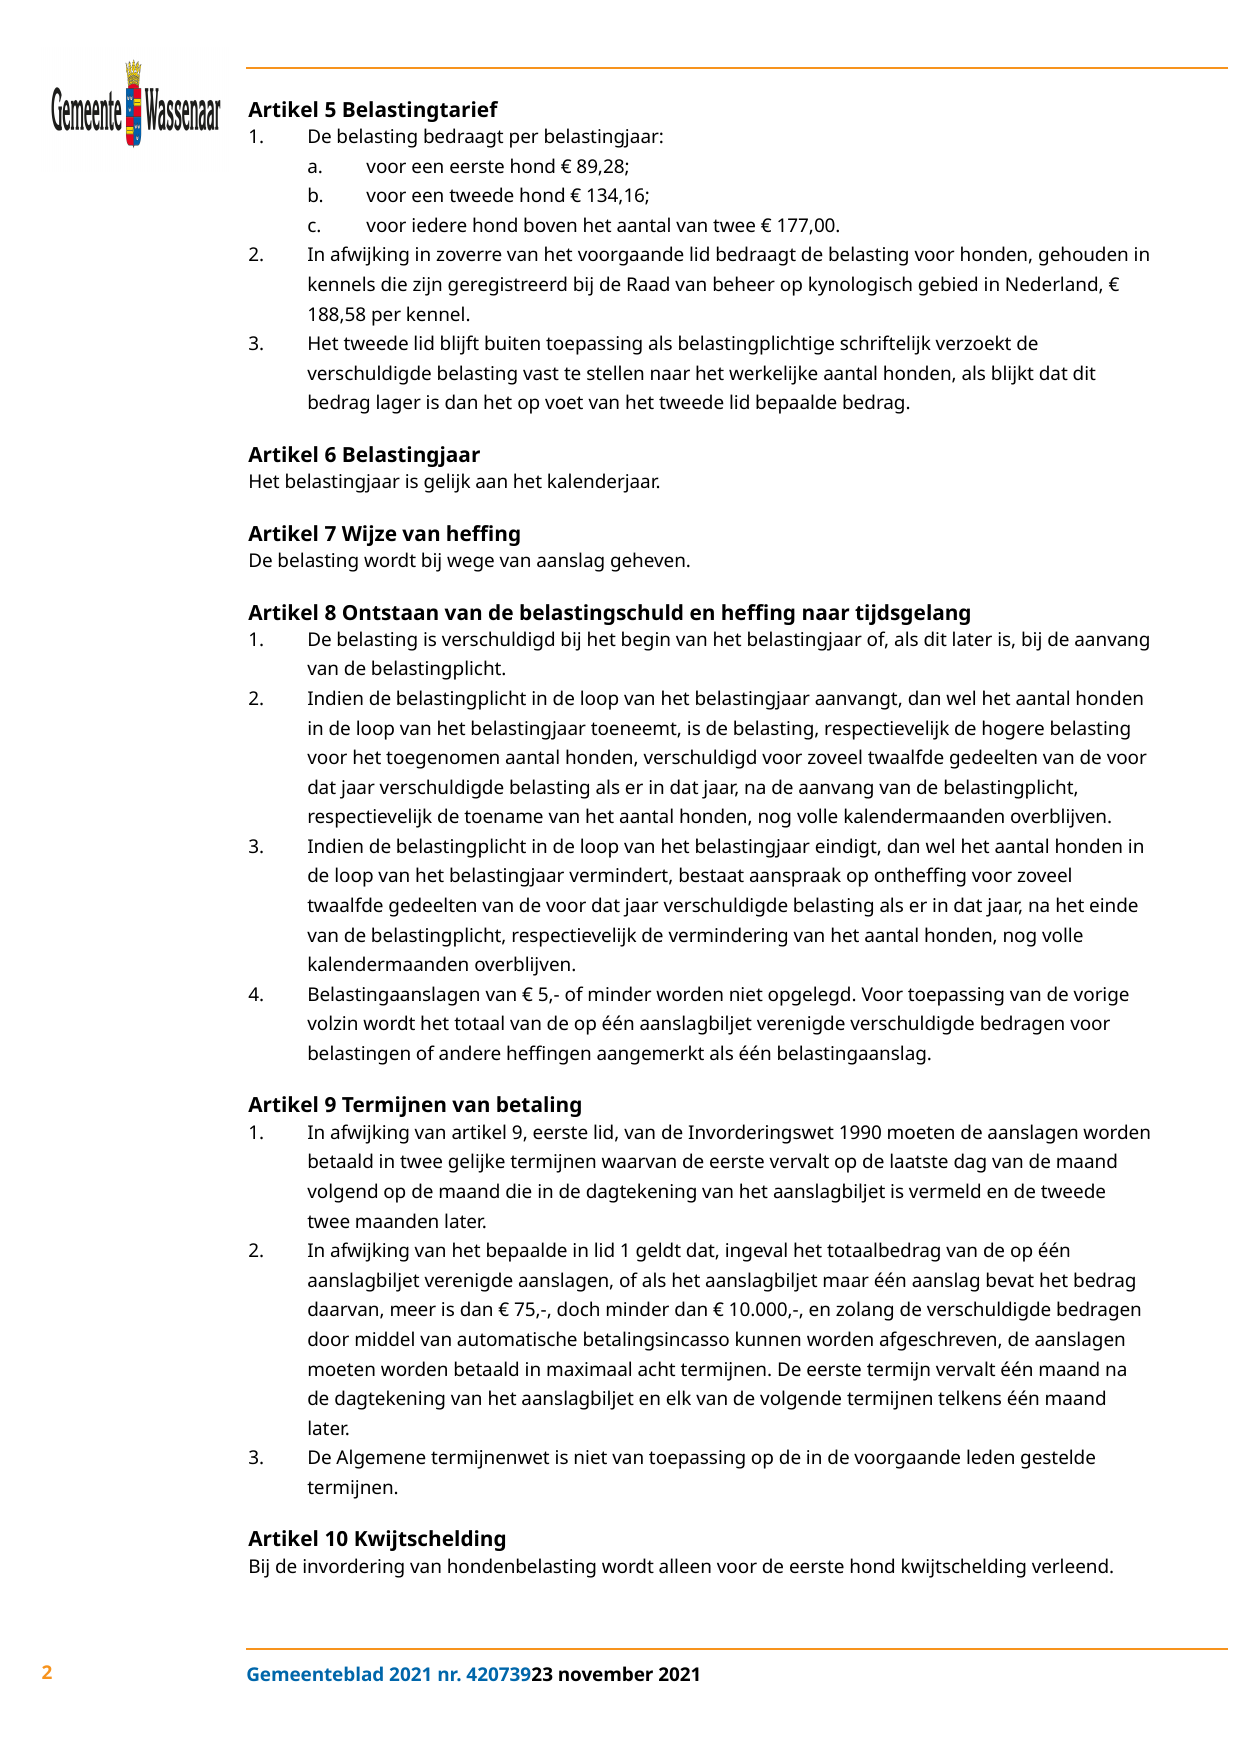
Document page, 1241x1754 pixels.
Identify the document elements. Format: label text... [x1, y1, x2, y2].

list De belasting is verschuldigd bij het begin van het belastingjaar of, als dit later is, bij de aanvang van de belastingplicht. [248, 626, 1152, 681]
list Het tweede lid blijft buiten toepassing als belastingplichtige schriftelijk verzoekt de verschuldigde belasting vast te stellen naar het werkelijke aantal honden, als blijkt dat dit bedrag lager is dan het op voet van het tweede lid bepaalde bedrag. [248, 330, 1152, 415]
list In afwijking van het bepaalde in lid 1 geldt dat, ingeval het totaalbedrag van de op één aanslagbiljet verenigde aanslagen, of als het aanslagbiljet maar één aanslag bevat het bedrag daarvan, meer is dan € 75,-, doch minder dan € 10.000,-, en zolang de verschuldigde bedragen door middel van automatische betalingsincasso kunnen worden afgeschreven, de aanslagen moeten worden betaald in maximaal acht termijnen. De eerste termijn vervalt één maand na de dagtekening van het aanslagbiljet en elk van de volgende termijnen telkens één maand later. [248, 1237, 1152, 1441]
picture [41, 47, 231, 172]
text De belasting wordt bij wege van aanslag geheven. [248, 547, 1152, 573]
text Bij de invordering van hondenbelasting wordt alleen voor de eerste hond kwijtschelding verleend. [248, 1553, 1152, 1579]
list Indien de belastingplicht in de loop van het belastingjaar eindigt, dan wel het aantal honden in de loop van het belastingjaar vermindert, bestaat aanspraak op ontheffing voor zoveel twaalfde gedeelten van de voor dat jaar verschuldigde belasting als er in dat jaar, na het einde van de belastingplicht, respectievelijk de vermindering van het aantal honden, nog volle kalendermaanden overblijven. [248, 833, 1152, 977]
list In afwijking in zoverre van het voorgaande lid bedraagt de belasting voor honden, gehouden in kennels die zijn geregistreerd bij de Raad van beheer op kynologisch gebied in Nederland, € 188,58 per kennel. [248, 242, 1152, 326]
list De Algemene termijnenwet is niet van toepassing op de in de voorgaande leden gestelde termijnen. [248, 1444, 1152, 1500]
list voor iedere hond boven het aantal van twee € 177,00. [307, 212, 1152, 238]
list voor een tweede hond € 134,16; [307, 182, 1152, 208]
list In afwijking van artikel 9, eerste lid, van de Invorderingswet 1990 moeten de aanslagen worden betaald in twee gelijke termijnen waarvan de eerste vervalt op de laatste dag van de maand volgend op de maand die in de dagtekening van het aanslagbiljet is vermeld en de tweede twee maanden later. [248, 1119, 1152, 1233]
list De belasting bedraagt per belastingjaar: [248, 123, 1152, 149]
text Artikel 9 Termijnen van betaling [248, 1091, 1152, 1119]
text Artikel 10 Kwijtschelding [248, 1524, 1152, 1553]
text Artikel 5 Belastingtarief [248, 95, 1152, 123]
list Belastingaanslagen van € 5,- of minder worden niet opgelegd. Voor toepassing van de vorige volzin wordt het totaal van de op één aanslagbiljet verenigde verschuldigde bedragen voor belastingen of andere heffingen aangemerkt als één belastingaanslag. [248, 981, 1152, 1066]
text Artikel 8 Ontstaan van de belastingschuld en heffing naar tijdsgelang [248, 598, 1152, 626]
text Het belastingjaar is gelijk aan het kalenderjaar. [248, 468, 1152, 494]
text Artikel 6 Belastingjaar [248, 440, 1152, 468]
list voor een eerste hond € 89,28; [307, 153, 1152, 178]
list Indien de belastingplicht in de loop van het belastingjaar aanvangt, dan wel het aantal honden in de loop van het belastingjaar toeneemt, is de belasting, respectievelijk de hogere belasting voor het toegenomen aantal honden, verschuldigd voor zoveel twaalfde gedeelten van de voor dat jaar verschuldigde belasting als er in dat jaar, na de aanvang van de belastingplicht, respectievelijk de toename van het aantal honden, nog volle kalendermaanden overblijven. [248, 685, 1152, 829]
text Artikel 7 Wijze van heffing [248, 519, 1152, 547]
